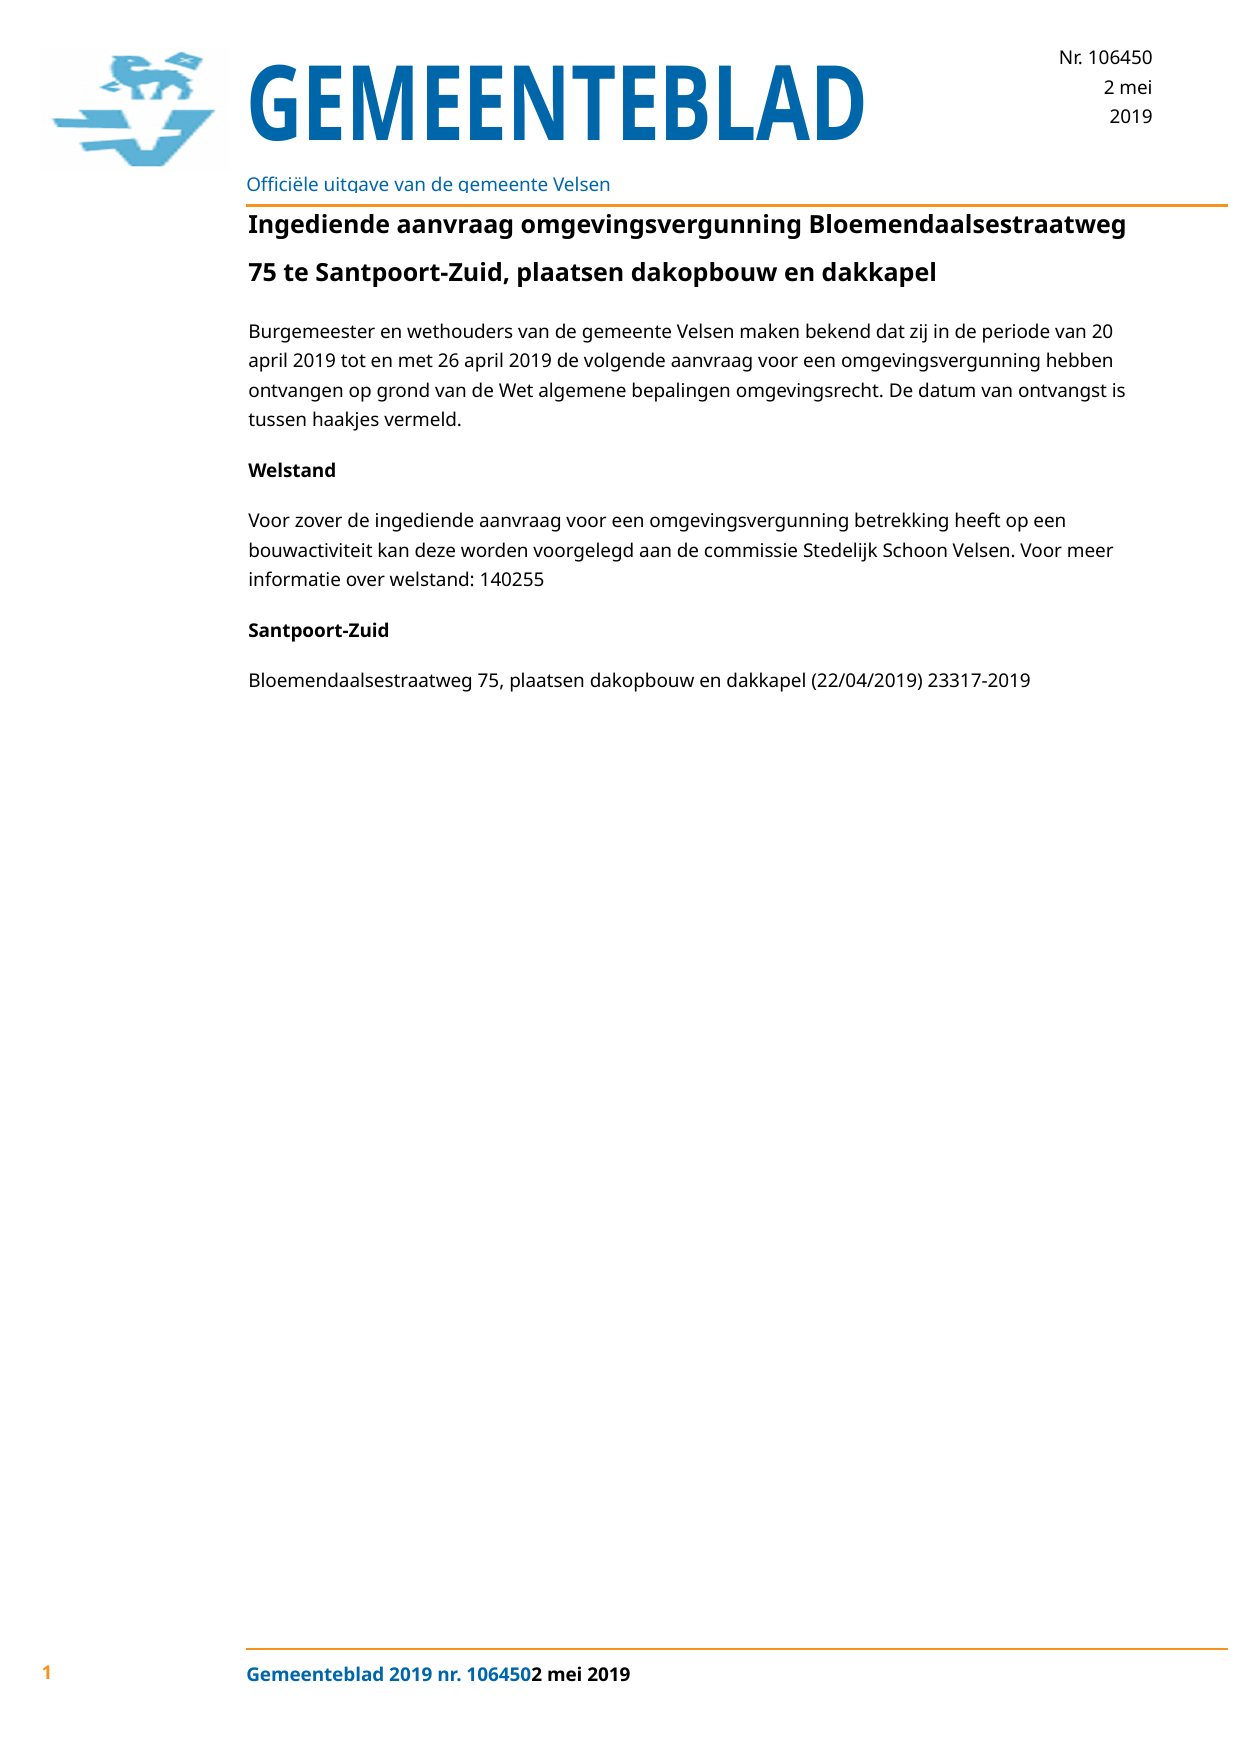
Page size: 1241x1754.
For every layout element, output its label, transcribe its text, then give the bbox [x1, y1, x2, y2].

text Ingediende aanvraag omgevingsvergunning Bloemendaalsestraatweg 75 te Santpoort-Zuid, plaatsen dakopbouw en dakkapel [248, 207, 1152, 288]
text Bloemendaalsestraatweg 75, plaatsen dakopbouw en dakkapel (22/04/2019) 23317-2019 [248, 667, 1152, 693]
text Voor zover de ingediende aanvraag voor een omgevingsvergunning betrekking heeft op een bouwactiviteit kan deze worden voorgelegd aan de commissie Stedelijk Schoon Velsen. Voor meer informatie over welstand: 140255 [248, 507, 1152, 592]
text Welstand [248, 457, 1152, 483]
text Santpoort-Zuid [248, 617, 1152, 643]
picture [41, 47, 231, 172]
text Burgemeester en wethouders van de gemeente Velsen maken bekend dat zij in de periode van 20 april 2019 tot en met 26 april 2019 de volgende aanvraag voor een omgevingsvergunning hebben ontvangen op grond van de Wet algemene bepalingen omgevingsrecht. De datum van ontvangst is tussen haakjes vermeld. [248, 318, 1152, 432]
